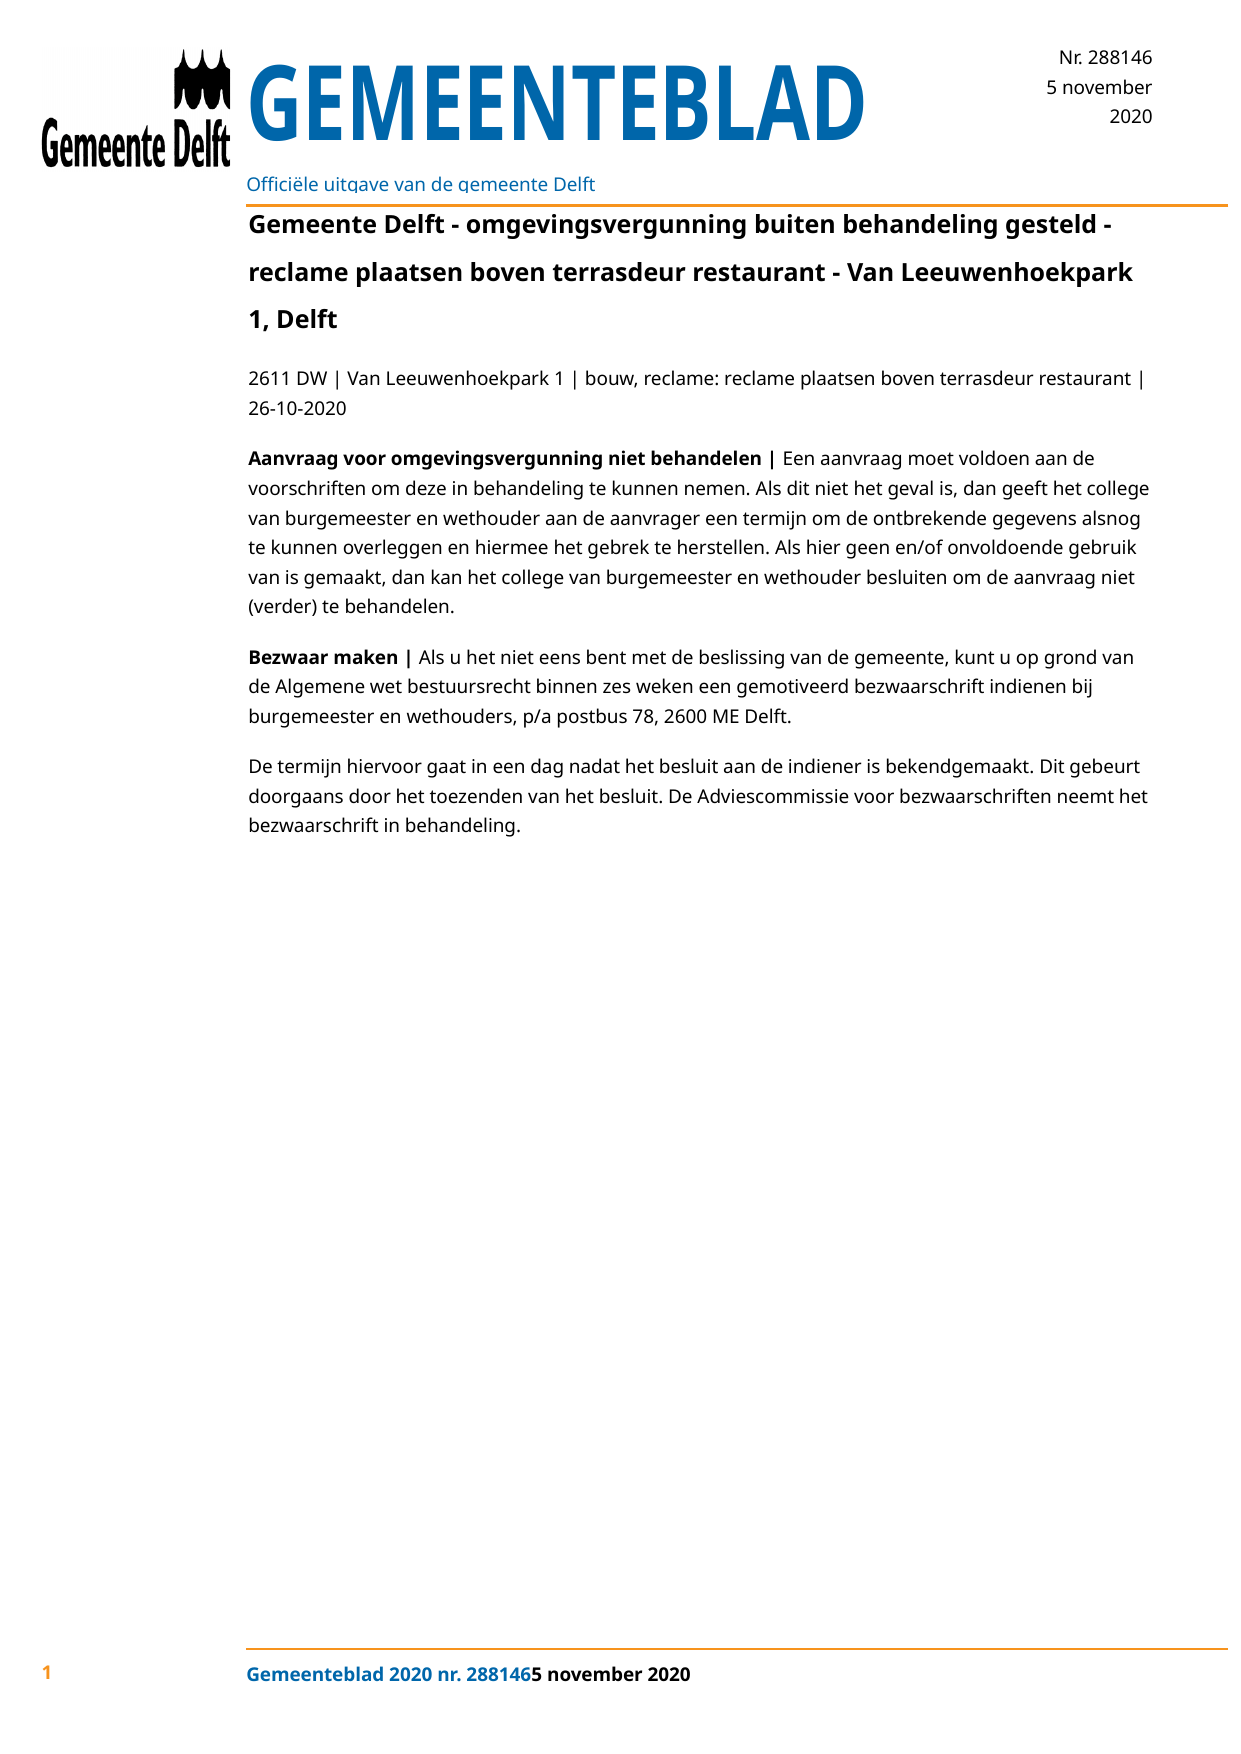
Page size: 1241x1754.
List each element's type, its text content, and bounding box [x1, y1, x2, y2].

text Gemeente Delft - omgevingsvergunning buiten behandeling gesteld - reclame plaatsen boven terrasdeur restaurant - Van Leeuwenhoekpark 1, Delft [248, 207, 1152, 336]
text De termijn hiervoor gaat in een dag nadat het besluit aan de indiener is bekendgemaakt. Dit gebeurt doorgaans door het toezenden van het besluit. De Adviescommissie voor bezwaarschriften neemt het bezwaarschrift in behandeling. [248, 753, 1152, 838]
text Bezwaar maken | Als u het niet eens bent met de beslissing van de gemeente, kunt u op grond van de Algemene wet bestuursrecht binnen zes weken een gemotiveerd bezwaarschrift indienen bij burgemeester en wethouders, p/a postbus 78, 2600 ME Delft. [248, 644, 1152, 729]
picture [41, 47, 231, 172]
text 2611 DW | Van Leeuwenhoekpark 1 | bouw, reclame: reclame plaatsen boven terrasdeur restaurant | 26-10-2020 [248, 366, 1152, 421]
text Aanvraag voor omgevingsvergunning niet behandelen | Een aanvraag moet voldoen aan de voorschriften om deze in behandeling te kunnen nemen. Als dit niet het geval is, dan geeft het college van burgemeester en wethouder aan de aanvrager een termijn om de ontbrekende gegevens alsnog te kunnen overleggen en hiermee het gebrek te herstellen. Als hier geen en/of onvoldoende gebruik van is gemaakt, dan kan het college van burgemeester en wethouder besluiten om de aanvraag niet (verder) te behandelen. [248, 446, 1152, 619]
